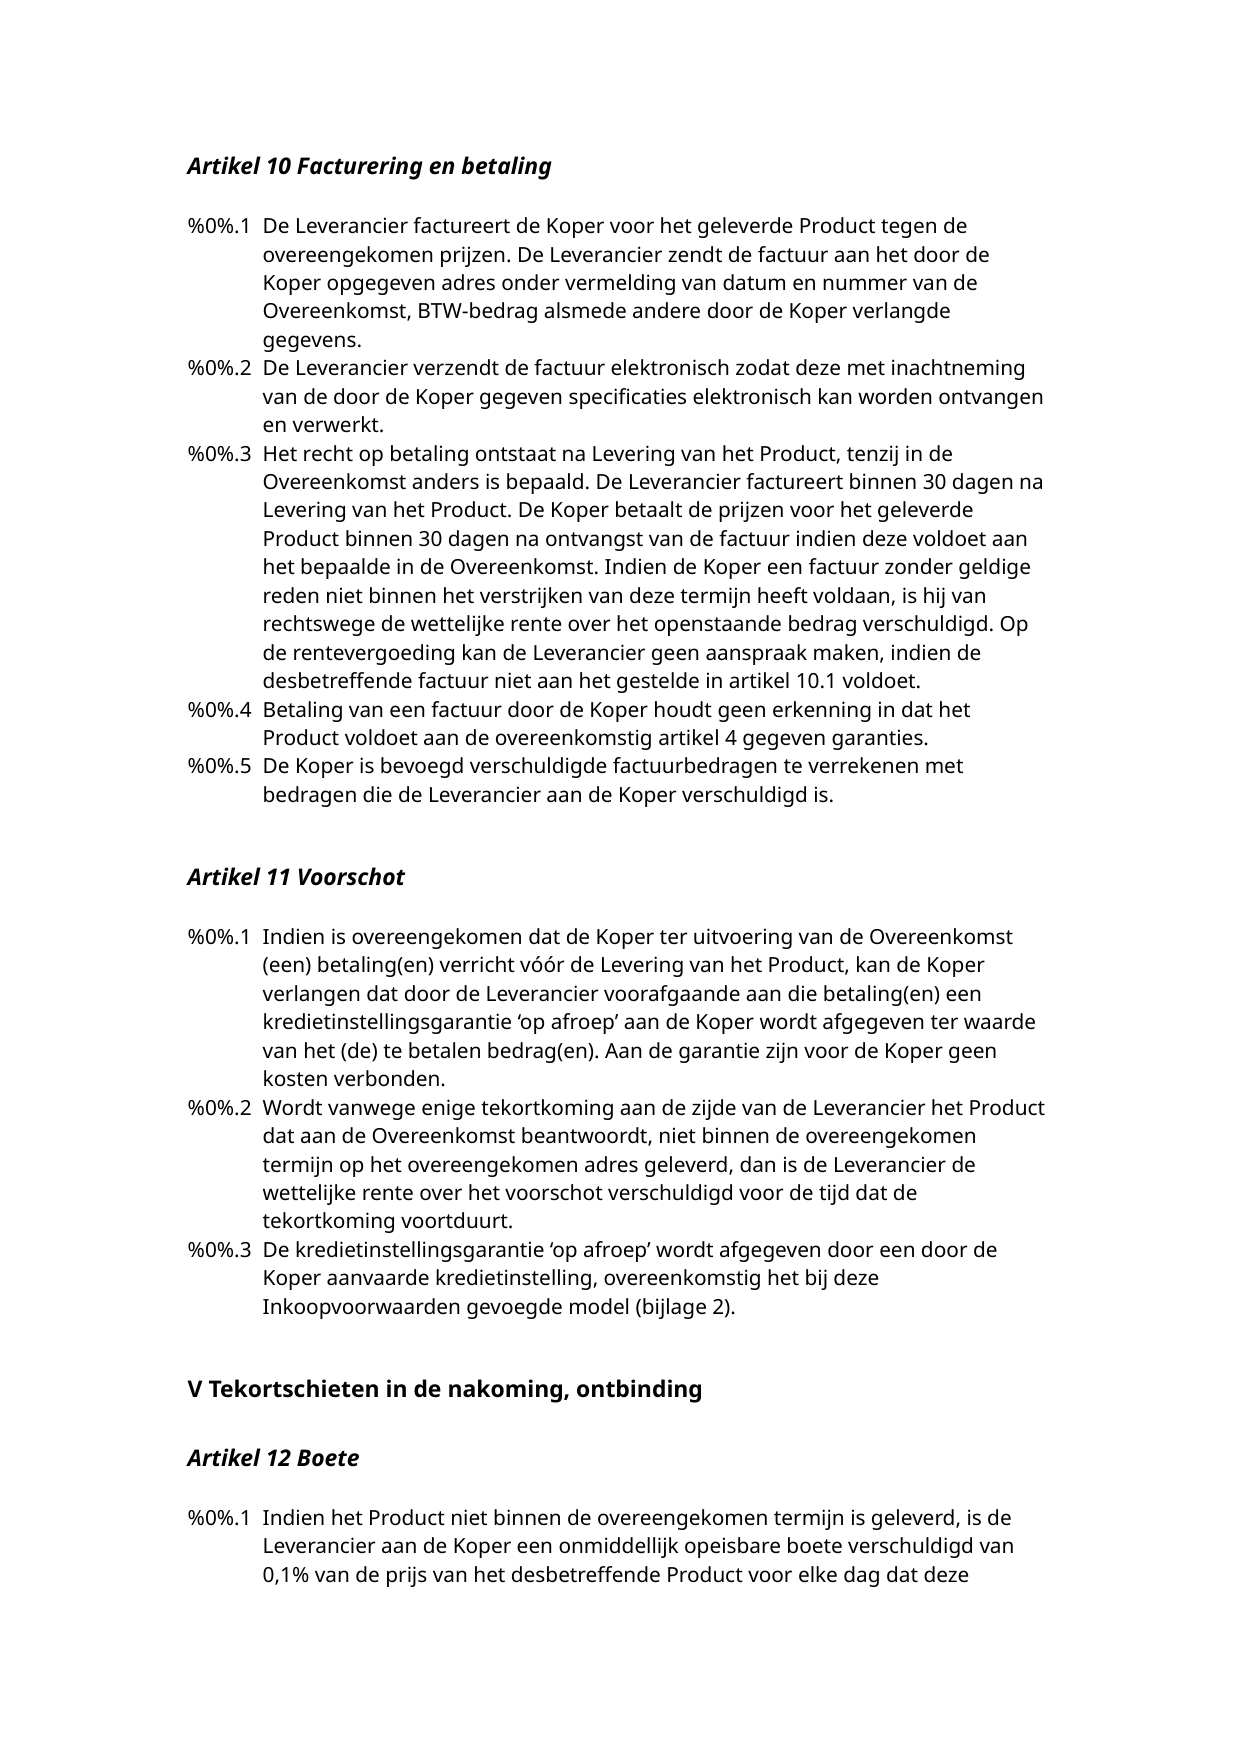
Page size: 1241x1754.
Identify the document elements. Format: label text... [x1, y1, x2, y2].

subtitle Artikel 12 Boete [187, 1442, 1053, 1473]
list De kredietinstellingsgarantie ‘op afroep’ wordt afgegeven door een door de Koper aanvaarde kredietinstelling, overeenkomstig het bij deze Inkoopvoorwaarden gevoegde model (bijlage 2). [187, 1235, 1053, 1320]
list De Leverancier verzendt de factuur elektronisch zodat deze met inachtneming van de door de Koper gegeven specificaties elektronisch kan worden ontvangen en verwerkt. [187, 353, 1053, 439]
list Het recht op betaling ontstaat na Levering van het Product, tenzij in de Overeenkomst anders is bepaald. De Leverancier factureert binnen 30 dagen na Levering van het Product. De Koper betaalt de prijzen voor het geleverde Product binnen 30 dagen na ontvangst van de factuur indien deze voldoet aan het bepaalde in de Overeenkomst. Indien de Koper een factuur zonder geldige reden niet binnen het verstrijken van deze termijn heeft voldaan, is hij van rechtswege de wettelijke rente over het openstaande bedrag verschuldigd. Op de rentevergoeding kan de Leverancier geen aanspraak maken, indien de desbetreffende factuur niet aan het gestelde in artikel 10.1 voldoet. [187, 439, 1053, 695]
list Betaling van een factuur door de Koper houdt geen erkenning in dat het Product voldoet aan de overeenkomstig artikel 4 gegeven garanties. [187, 695, 1053, 752]
list Indien is overeengekomen dat de Koper ter uitvoering van de Overeenkomst (een) betaling(en) verricht vóór de Levering van het Product, kan de Koper verlangen dat door de Leverancier voorafgaande aan die betaling(en) een kredietinstellingsgarantie ‘op afroep’ aan de Koper wordt afgegeven ter waarde van het (de) te betalen bedrag(en). Aan de garantie zijn voor de Koper geen kosten verbonden. [187, 922, 1053, 1093]
list Indien het Product niet binnen de overeengekomen termijn is geleverd, is de Leverancier aan de Koper een onmiddellijk opeisbare boete verschuldigd van 0,1% van de prijs van het desbetreffende Product voor elke dag dat deze [187, 1503, 1053, 1588]
list De Leverancier factureert de Koper voor het geleverde Product tegen de overeengekomen prijzen. De Leverancier zendt de factuur aan het door de Koper opgegeven adres onder vermelding van datum en nummer van de Overeenkomst, BTW-bedrag alsmede andere door de Koper verlangde gegevens. [187, 211, 1053, 353]
subtitle Artikel 10 Facturering en betaling [187, 150, 1053, 181]
list Wordt vanwege enige tekortkoming aan de zijde van de Leverancier het Product dat aan de Overeenkomst beantwoordt, niet binnen de overeengekomen termijn op het overeengekomen adres geleverd, dan is de Leverancier de wettelijke rente over het voorschot verschuldigd voor de tijd dat de tekortkoming voortduurt. [187, 1093, 1053, 1235]
subtitle V Tekortschieten in de nakoming, ontbinding [187, 1373, 1053, 1404]
subtitle Artikel 11 Voorschot [187, 861, 1053, 892]
list De Koper is bevoegd verschuldigde factuurbedragen te verrekenen met bedragen die de Leverancier aan de Koper verschuldigd is. [187, 752, 1053, 808]
